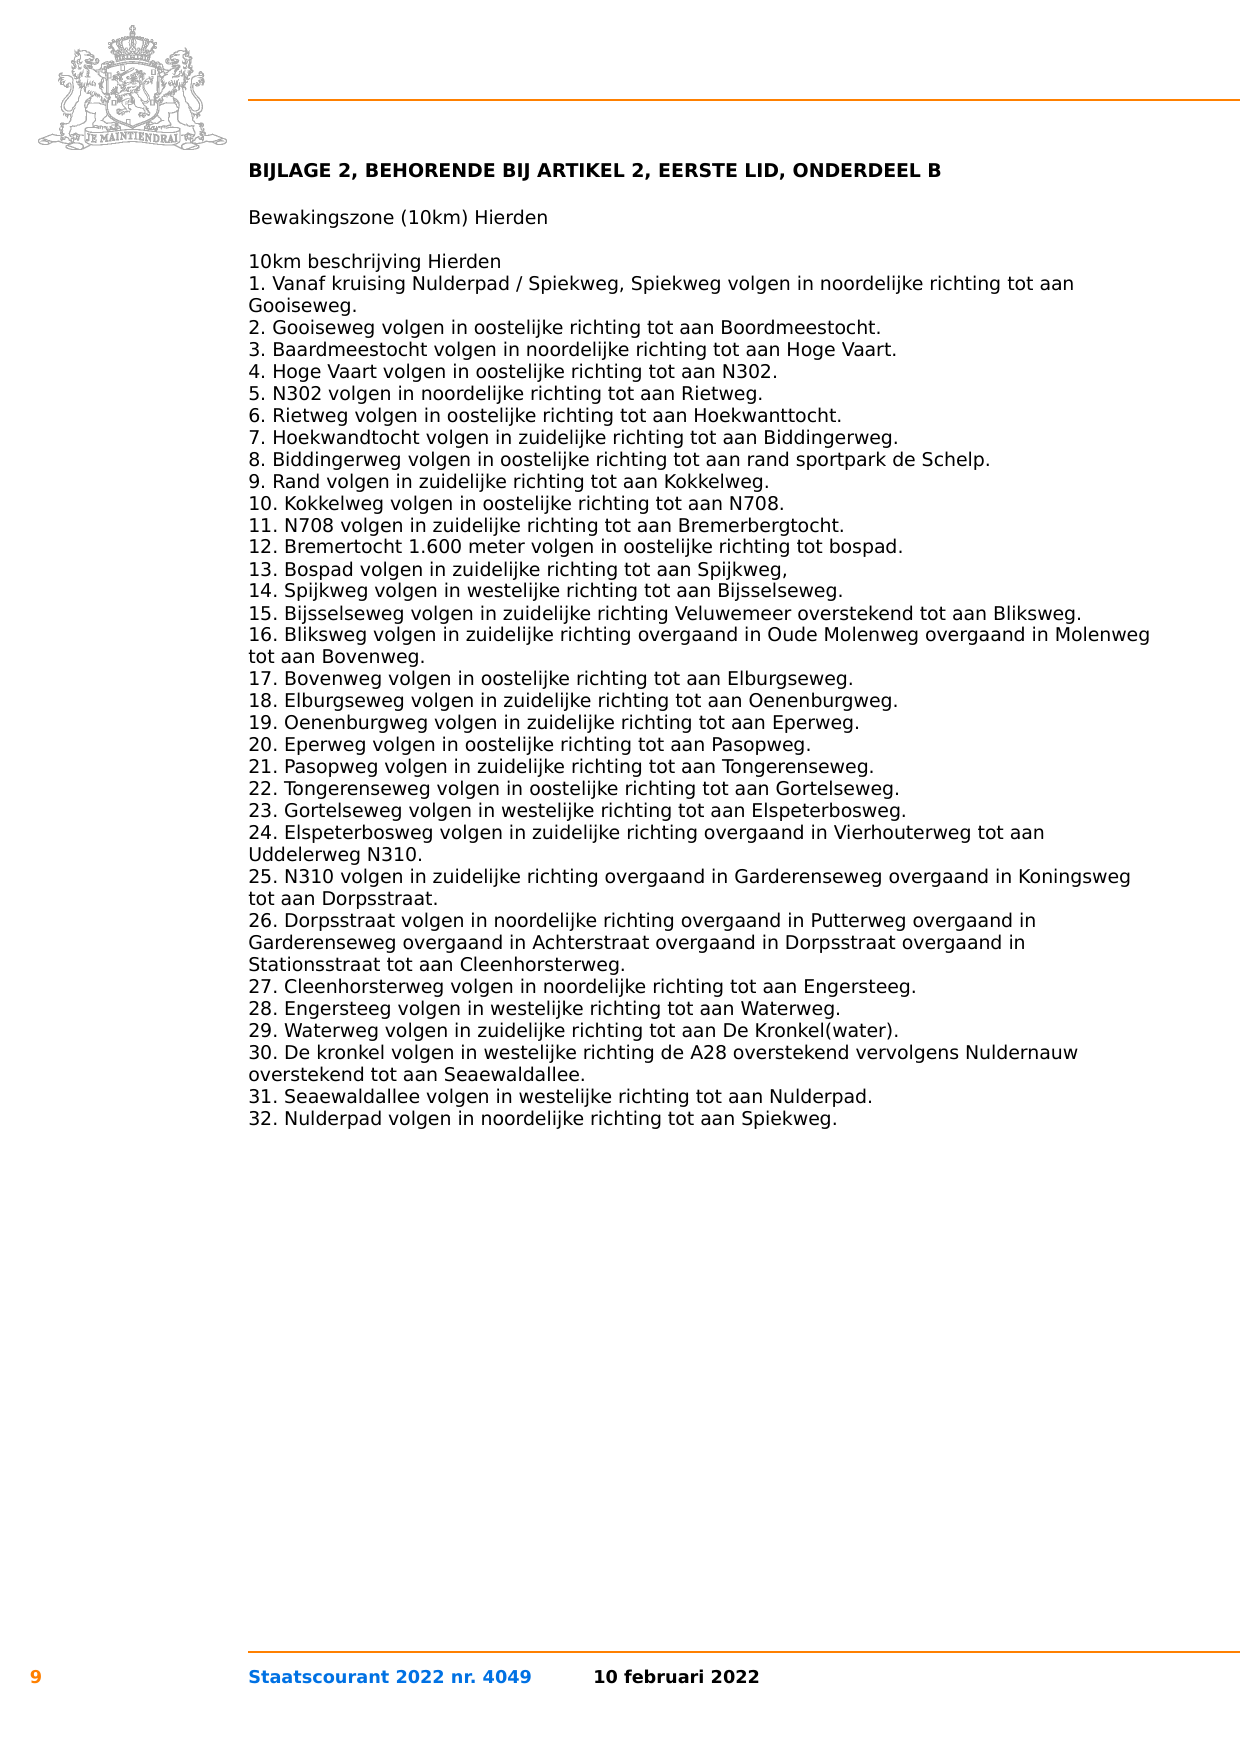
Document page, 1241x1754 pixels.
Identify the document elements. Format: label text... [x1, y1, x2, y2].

text 26. Dorpsstraat volgen in noordelijke richting overgaand in Putterweg overgaand in Garderenseweg overgaand in Achterstraat overgaand in Dorpsstraat overgaand in Stationsstraat tot aan Cleenhorsterweg. [248, 910, 1163, 976]
text 14. Spijkweg volgen in westelijke richting tot aan Bijsselseweg. [248, 580, 1163, 602]
text 27. Cleenhorsterweg volgen in noordelijke richting tot aan Engersteeg. [248, 976, 1163, 998]
text 25. N310 volgen in zuidelijke richting overgaand in Garderenseweg overgaand in Koningsweg tot aan Dorpsstraat. [248, 866, 1163, 910]
text 2. Gooiseweg volgen in oostelijke richting tot aan Boordmeestocht. [248, 317, 1163, 339]
text 18. Elburgseweg volgen in zuidelijke richting tot aan Oenenburgweg. [248, 690, 1163, 712]
text 32. Nulderpad volgen in noordelijke richting tot aan Spiekweg. [248, 1108, 1163, 1130]
text 29. Waterweg volgen in zuidelijke richting tot aan De Kronkel(water). [248, 1020, 1163, 1042]
text 22. Tongerenseweg volgen in oostelijke richting tot aan Gortelseweg. [248, 778, 1163, 800]
text Bewakingszone (10km) Hierden [248, 207, 1163, 229]
text 10. Kokkelweg volgen in oostelijke richting tot aan N708. [248, 492, 1163, 514]
text 6. Rietweg volgen in oostelijke richting tot aan Hoekwanttocht. [248, 404, 1163, 427]
text 21. Pasopweg volgen in zuidelijke richting tot aan Tongerenseweg. [248, 756, 1163, 778]
text 13. Bospad volgen in zuidelijke richting tot aan Spijkweg, [248, 558, 1163, 580]
text 10km beschrijving Hierden [248, 251, 1163, 273]
text 17. Bovenweg volgen in oostelijke richting tot aan Elburgseweg. [248, 668, 1163, 690]
text 3. Baardmeestocht volgen in noordelijke richting tot aan Hoge Vaart. [248, 339, 1163, 361]
text 8. Biddingerweg volgen in oostelijke richting tot aan rand sportpark de Schelp. [248, 448, 1163, 471]
subtitle BIJLAGE 2, BEHORENDE BIJ ARTIKEL 2, EERSTE LID, ONDERDEEL B [248, 160, 1163, 182]
text 16. Bliksweg volgen in zuidelijke richting overgaand in Oude Molenweg overgaand in Molenweg tot aan Bovenweg. [248, 624, 1163, 668]
text 30. De kronkel volgen in westelijke richting de A28 overstekend vervolgens Nuldernauw overstekend tot aan Seaewaldallee. [248, 1042, 1163, 1086]
text 23. Gortelseweg volgen in westelijke richting tot aan Elspeterbosweg. [248, 800, 1163, 822]
text 9. Rand volgen in zuidelijke richting tot aan Kokkelweg. [248, 471, 1163, 492]
text 20. Eperweg volgen in oostelijke richting tot aan Pasopweg. [248, 734, 1163, 756]
text 1. Vanaf kruising Nulderpad / Spiekweg, Spiekweg volgen in noordelijke richting tot aan Gooiseweg. [248, 273, 1163, 317]
text 15. Bijsselseweg volgen in zuidelijke richting Veluwemeer overstekend tot aan Bliksweg. [248, 602, 1163, 624]
text 19. Oenenburgweg volgen in zuidelijke richting tot aan Eperweg. [248, 712, 1163, 734]
text 5. N302 volgen in noordelijke richting tot aan Rietweg. [248, 383, 1163, 404]
picture [38, 25, 227, 150]
text 31. Seaewaldallee volgen in westelijke richting tot aan Nulderpad. [248, 1086, 1163, 1108]
text 12. Bremertocht 1.600 meter volgen in oostelijke richting tot bospad. [248, 536, 1163, 558]
text 11. N708 volgen in zuidelijke richting tot aan Bremerbergtocht. [248, 514, 1163, 536]
text 7. Hoekwandtocht volgen in zuidelijke richting tot aan Biddingerweg. [248, 427, 1163, 448]
text 28. Engersteeg volgen in westelijke richting tot aan Waterweg. [248, 998, 1163, 1020]
text 4. Hoge Vaart volgen in oostelijke richting tot aan N302. [248, 361, 1163, 383]
text 24. Elspeterbosweg volgen in zuidelijke richting overgaand in Vierhouterweg tot aan Uddelerweg N310. [248, 822, 1163, 866]
